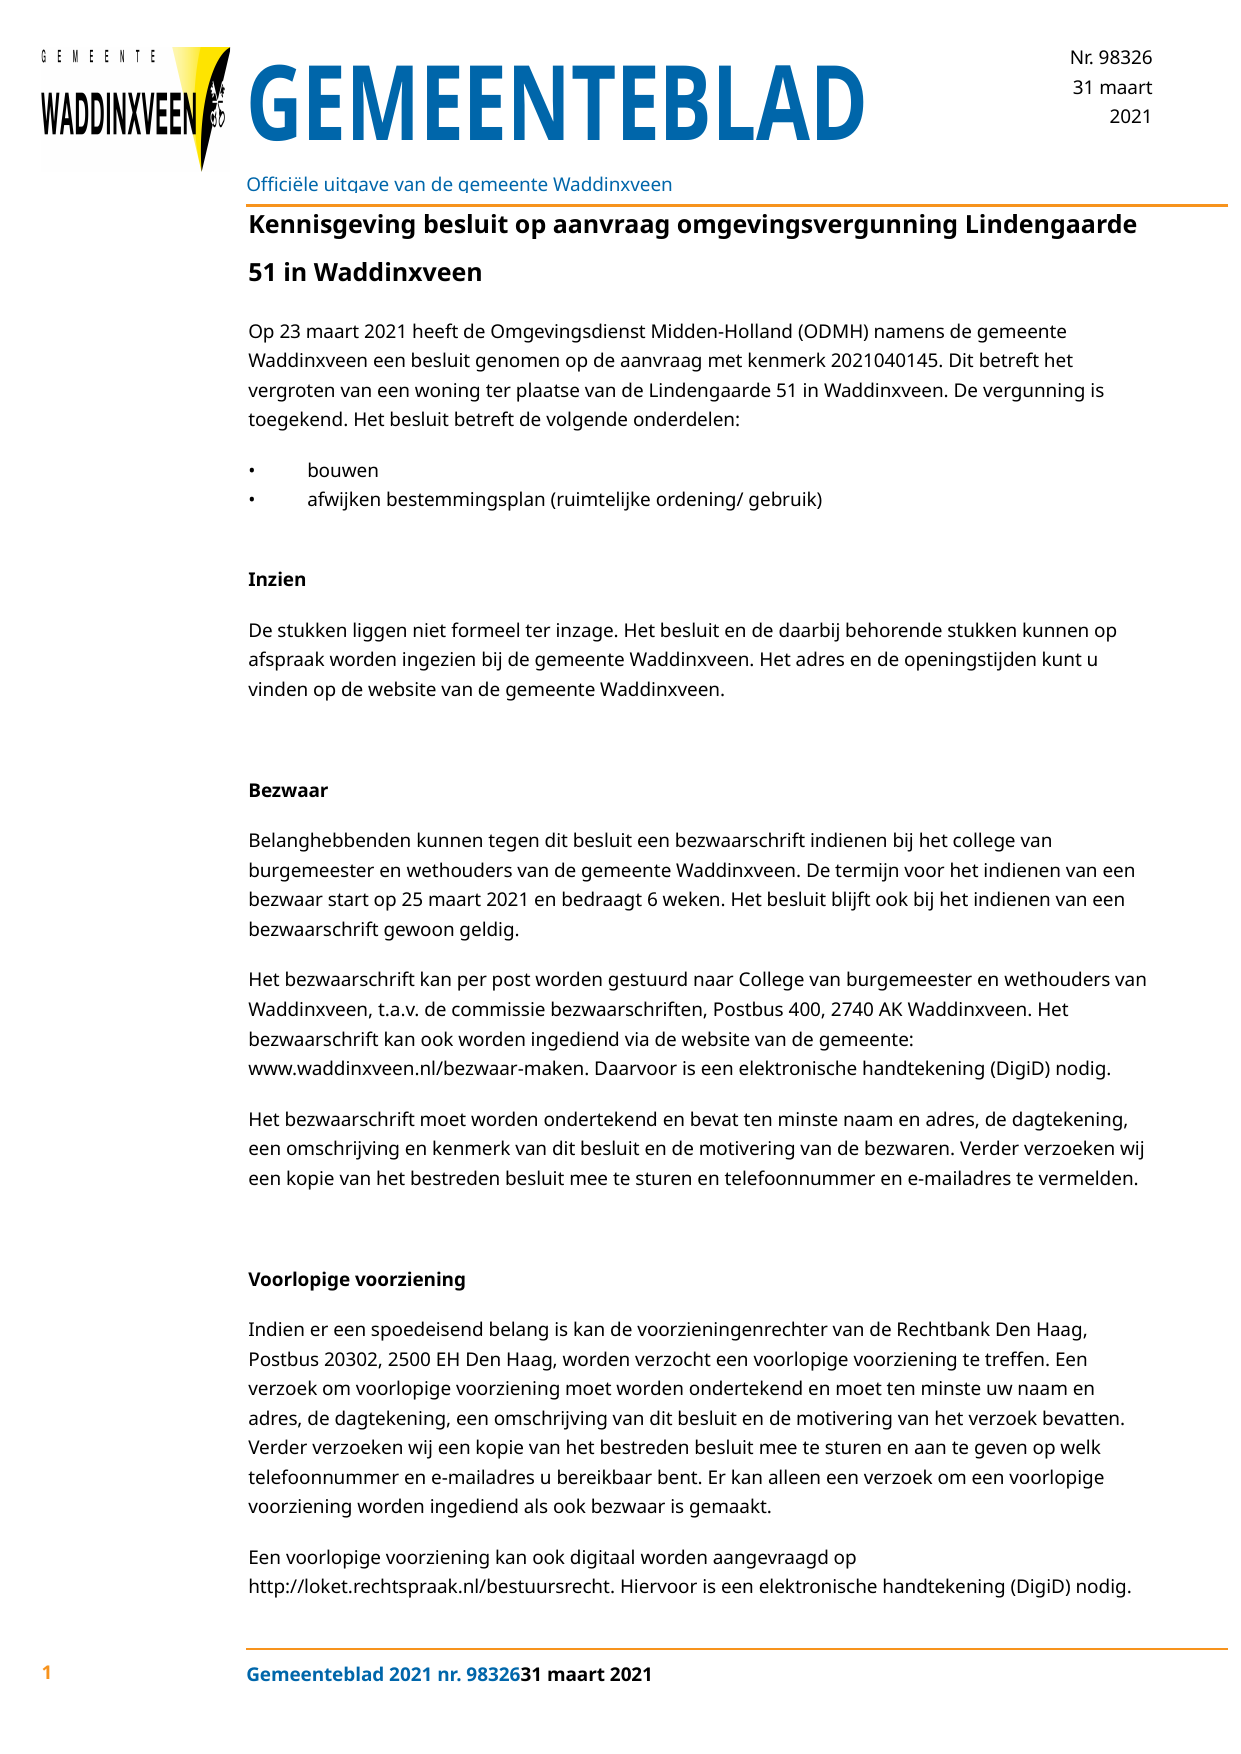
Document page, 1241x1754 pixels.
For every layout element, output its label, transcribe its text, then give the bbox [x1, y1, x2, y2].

text Inzien [248, 567, 1152, 592]
text Belanghebbenden kunnen tegen dit besluit een bezwaarschrift indienen bij het college van burgemeester en wethouders van de gemeente Waddinxveen. De termijn voor het indienen van een bezwaar start op 25 maart 2021 en bedraagt 6 weken. Het besluit blijft ook bij het indienen van een bezwaarschrift gewoon geldig. [248, 827, 1152, 942]
text De stukken liggen niet formeel ter inzage. Het besluit en de daarbij behorende stukken kunnen op afspraak worden ingezien bij de gemeente Waddinxveen. Het adres en de openingstijden kunt u vinden op de website van de gemeente Waddinxveen. [248, 617, 1152, 702]
text Het bezwaarschrift moet worden ondertekend en bevat ten minste naam en adres, de dagtekening, een omschrijving en kenmerk van dit besluit en de motivering van de bezwaren. Verder verzoeken wij een kopie van het bestreden besluit mee te sturen en telefoonnummer en e-mailadres te vermelden. [248, 1106, 1152, 1191]
text Bezwaar [248, 777, 1152, 803]
text Indien er een spoedeisend belang is kan de voorzieningenrechter van de Rechtbank Den Haag, Postbus 20302, 2500 EH Den Haag, worden verzocht een voorlopige voorziening te treffen. Een verzoek om voorlopige voorziening moet worden ondertekend en moet ten minste uw naam en adres, de dagtekening, een omschrijving van dit besluit en de motivering van het verzoek bevatten. Verder verzoeken wij een kopie van het bestreden besluit mee te sturen en aan te geven op welk telefoonnummer en e-mailadres u bereikbaar bent. Er kan alleen een verzoek om een voorlopige voorziening worden ingediend als ook bezwaar is gemaakt. [248, 1316, 1152, 1519]
text Een voorlopige voorziening kan ook digitaal worden aangevraagd op http://loket.rechtspraak.nl/bestuursrecht. Hiervoor is een elektronische handtekening (DigiD) nodig. [248, 1544, 1152, 1599]
text Op 23 maart 2021 heeft de Omgevingsdienst Midden-Holland (ODMH) namens de gemeente Waddinxveen een besluit genomen op de aanvraag met kenmerk 2021040145. Dit betreft het vergroten van een woning ter plaatse van de Lindengaarde 51 in Waddinxveen. De vergunning is toegekend. Het besluit betreft de volgende onderdelen: [248, 318, 1152, 432]
list afwijken bestemmingsplan (ruimtelijke ordening/ gebruik) [248, 487, 1152, 512]
text Het bezwaarschrift kan per post worden gestuurd naar College van burgemeester en wethouders van Waddinxveen, t.a.v. de commissie bezwaarschriften, Postbus 400, 2740 AK Waddinxveen. Het bezwaarschrift kan ook worden ingediend via de website van de gemeente: www.waddinxveen.nl/bezwaar-maken. Daarvoor is een elektronische handtekening (DigiD) nodig. [248, 967, 1152, 1081]
list bouwen [248, 457, 1152, 483]
text Voorlopige voorziening [248, 1266, 1152, 1292]
text Kennisgeving besluit op aanvraag omgevingsvergunning Lindengaarde 51 in Waddinxveen [248, 207, 1152, 288]
picture [41, 47, 231, 172]
